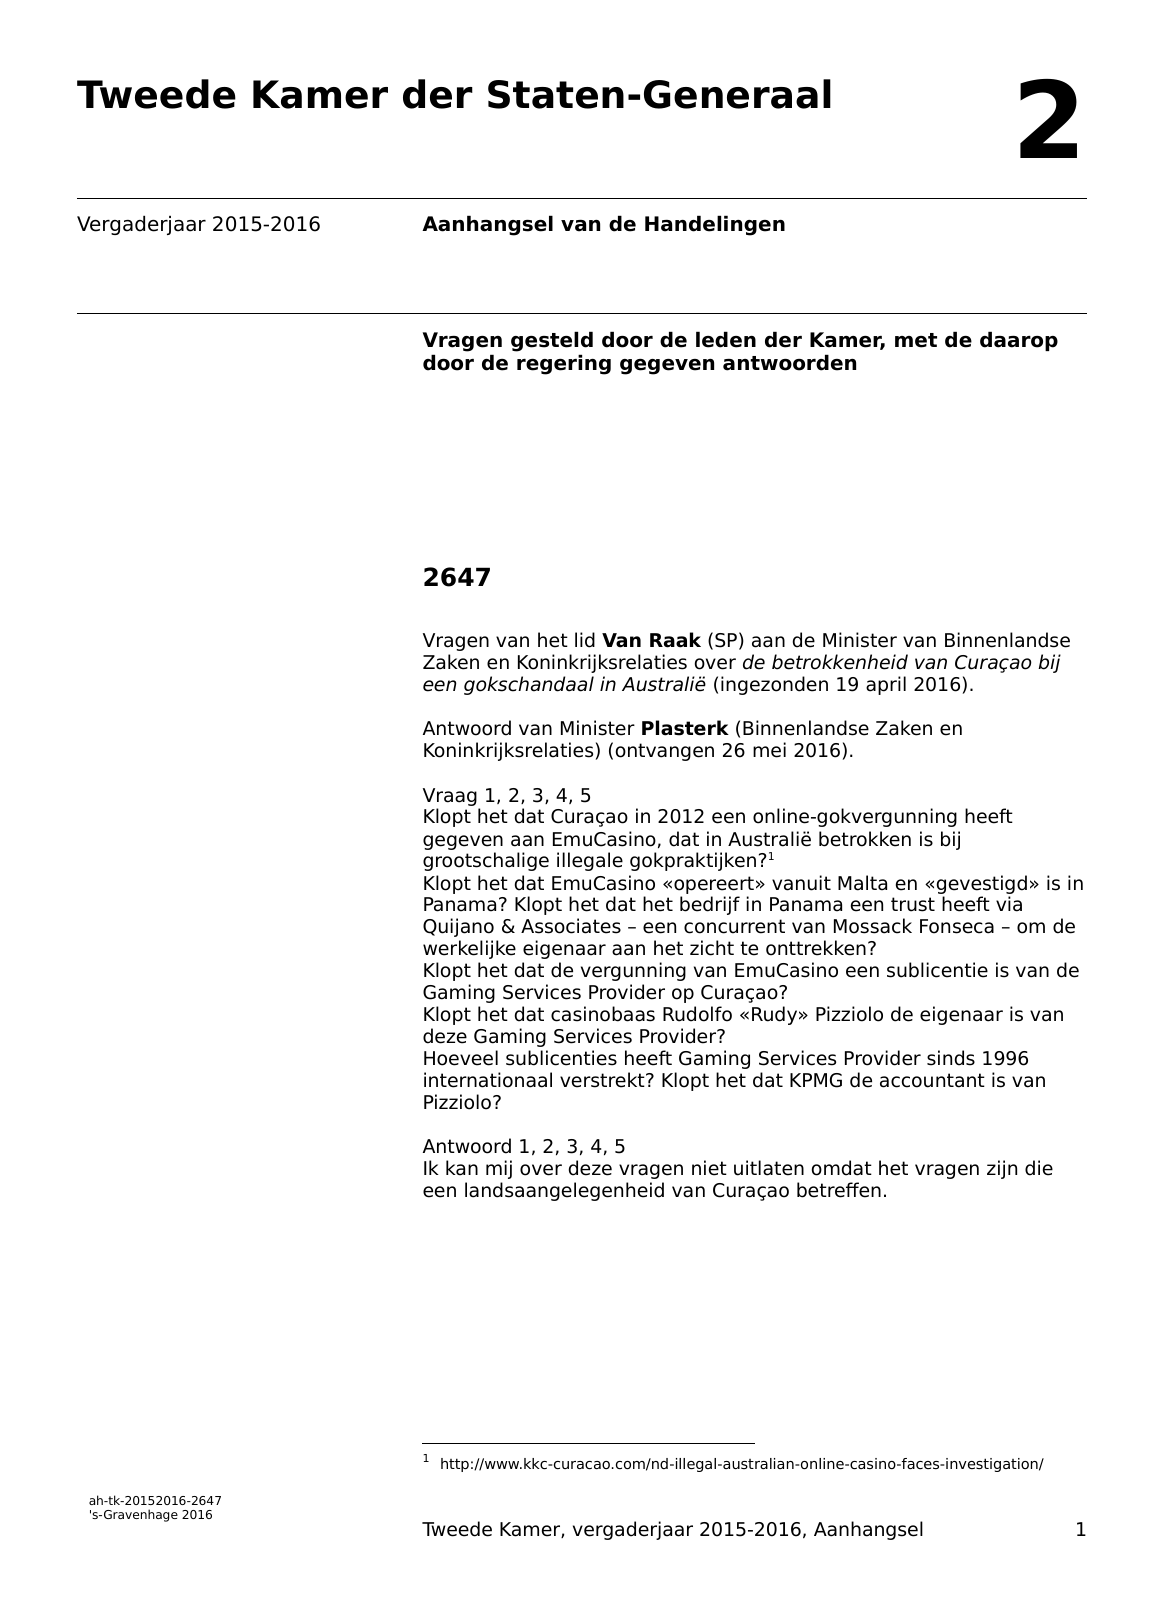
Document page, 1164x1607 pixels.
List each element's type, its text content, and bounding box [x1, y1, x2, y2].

text Antwoord 1, 2, 3, 4, 5 [422, 1136, 1087, 1158]
text Vraag 1, 2, 3, 4, 5 [422, 784, 1087, 806]
text 2647 [422, 563, 1087, 592]
text Klopt het dat Curaçao in 2012 een online-gokvergunning heeft gegeven aan EmuCasino, dat in Australië betrokken is bij grootschalige illegale gokpraktijken? [422, 806, 1087, 872]
text http://www.kkc-curacao.com/nd-illegal-australian-online-casino-faces-investigation/ [422, 1452, 1087, 1474]
text 's-Gravenhage 2016 [88, 1508, 323, 1522]
text Antwoord van Minister Plasterk (Binnenlandse Zaken en Koninkrijksrelaties) (ontvangen 26 mei 2016). [422, 718, 1087, 762]
table_header 2 [886, 59, 1087, 198]
text Vragen van het lid Van Raak (SP) aan de Minister van Binnenlandse Zaken en Koninkrijksrelaties over de betrokkenheid van Curaçao bij een gokschandaal in Australië (ingezonden 19 april 2016). [422, 630, 1087, 696]
table_cell Vergaderjaar 2015-2016 [77, 199, 422, 313]
table_header Tweede Kamer der Staten-Generaal [77, 59, 886, 198]
table_cell Vragen gesteld door de leden der Kamer, met de daarop door de regering gegeven antwoorden [422, 314, 1087, 375]
text Klopt het dat de vergunning van EmuCasino een sublicentie is van de Gaming Services Provider op Curaçao? [422, 960, 1087, 1004]
text Klopt het dat EmuCasino «opereert» vanuit Malta en «gevestigd» is in Panama? Klopt het dat het bedrijf in Panama een trust heeft via Quijano & Associates – een concurrent van Mossack Fonseca – om de werkelijke eigenaar aan het zicht te onttrekken? [422, 872, 1087, 960]
table_cell Aanhangsel van de Handelingen [422, 199, 1087, 313]
text Ik kan mij over deze vragen niet uitlaten omdat het vragen zijn die een landsaangelegenheid van Curaçao betreffen. [422, 1158, 1087, 1202]
text Hoeveel sublicenties heeft Gaming Services Provider sinds 1996 internationaal verstrekt? Klopt het dat KPMG de accountant is van Pizziolo? [422, 1048, 1087, 1114]
text Klopt het dat casinobaas Rudolfo «Rudy» Pizziolo de eigenaar is van deze Gaming Services Provider? [422, 1004, 1087, 1048]
text ah-tk-20152016-2647 [88, 1494, 323, 1508]
table_cell [77, 314, 422, 375]
